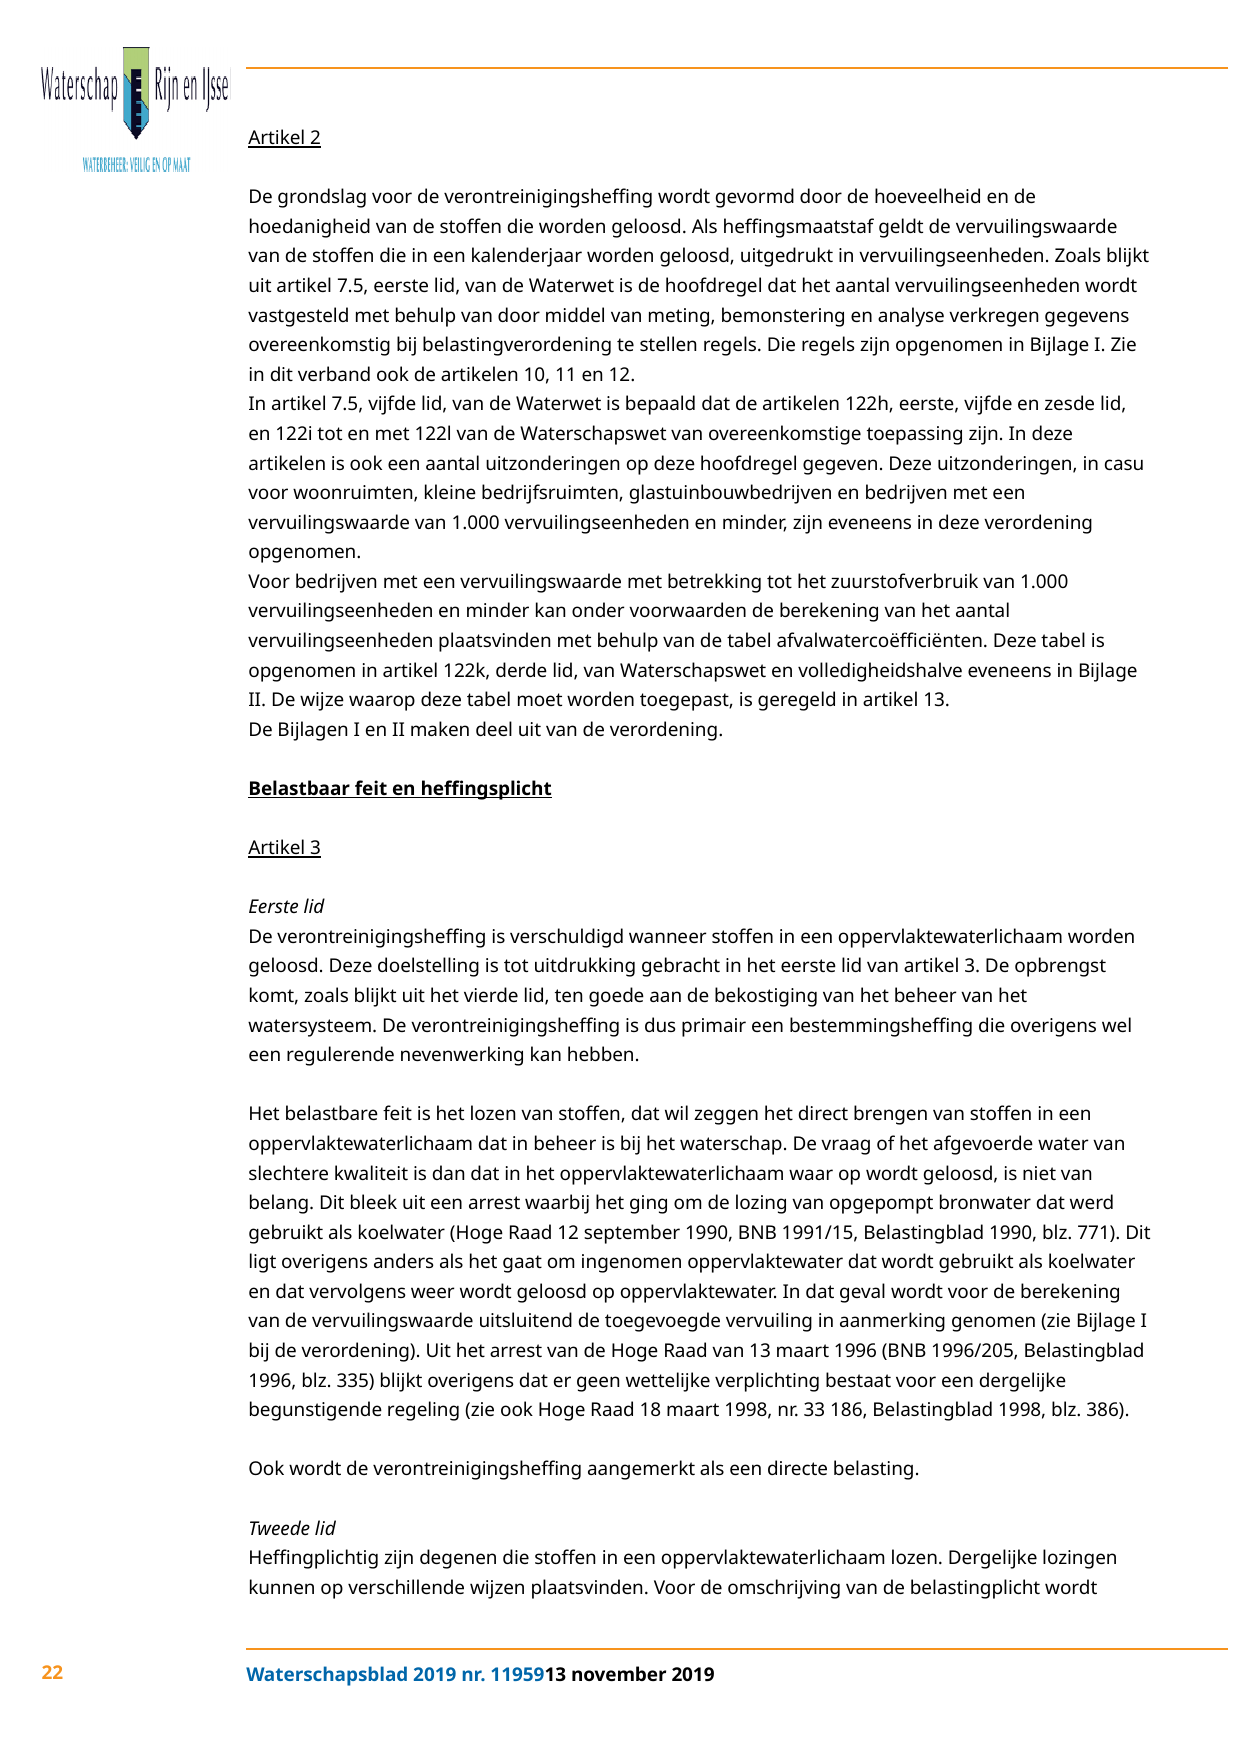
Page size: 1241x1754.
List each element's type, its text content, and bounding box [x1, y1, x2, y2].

text Het belastbare feit is het lozen van stoffen, dat wil zeggen het direct brengen van stoffen in een oppervlaktewaterlichaam dat in beheer is bij het waterschap. De vraag of het afgevoerde water van slechtere kwaliteit is dan dat in het oppervlaktewaterlichaam waar op wordt geloosd, is niet van belang. Dit bleek uit een arrest waarbij het ging om de lozing van opgepompt bronwater dat werd gebruikt als koelwater (Hoge Raad 12 september 1990, BNB 1991/15, Belastingblad 1990, blz. 771). Dit ligt overigens anders als het gaat om ingenomen oppervlaktewater dat wordt gebruikt als koelwater en dat vervolgens weer wordt geloosd op oppervlaktewater. In dat geval wordt voor de berekening van de vervuilingswaarde uitsluitend de toegevoegde vervuiling in aanmerking genomen (zie Bijlage I bij de verordening). Uit het arrest van de Hoge Raad van 13 maart 1996 (BNB 1996/205, Belastingblad 1996, blz. 335) blijkt overigens dat er geen wettelijke verplichting bestaat voor een dergelijke begunstigende regeling (zie ook Hoge Raad 18 maart 1998, nr. 33 186, Belastingblad 1998, blz. 386). [248, 1101, 1152, 1422]
text Artikel 3 [248, 834, 1152, 860]
text Belastbaar feit en heffingsplicht [248, 775, 1152, 801]
text Eerste lid [248, 893, 1152, 919]
text Heffingplichtig zijn degenen die stoffen in een oppervlaktewaterlichaam lozen. Dergelijke lozingen kunnen op verschillende wijzen plaatsvinden. Voor de omschrijving van de belastingplicht wordt [248, 1544, 1152, 1600]
text Artikel 2 [248, 124, 1152, 150]
text In artikel 7.5, vijfde lid, van de Waterwet is bepaald dat de artikelen 122h, eerste, vijfde en zesde lid, en 122i tot en met 122l van de Waterschapswet van overeenkomstige toepassing zijn. In deze artikelen is ook een aantal uitzonderingen op deze hoofdregel gegeven. Deze uitzonderingen, in casu voor woonruimten, kleine bedrijfsruimten, glastuinbouwbedrijven en bedrijven met een vervuilingswaarde van 1.000 vervuilingseenheden en minder, zijn eveneens in deze verordening opgenomen. [248, 391, 1152, 564]
text Voor bedrijven met een vervuilingswaarde met betrekking tot het zuurstofverbruik van 1.000 vervuilingseenheden en minder kan onder voorwaarden de berekening van het aantal vervuilingseenheden plaatsvinden met behulp van de tabel afvalwatercoëfficiënten. Deze tabel is opgenomen in artikel 122k, derde lid, van Waterschapswet en volledigheidshalve eveneens in Bijlage II. De wijze waarop deze tabel moet worden toegepast, is geregeld in artikel 13. [248, 568, 1152, 712]
text De verontreinigingsheffing is verschuldigd wanneer stoffen in een oppervlaktewaterlichaam worden geloosd. Deze doelstelling is tot uitdrukking gebracht in het eerste lid van artikel 3. De opbrengst komt, zoals blijkt uit het vierde lid, ten goede aan de bekostiging van het beheer van het watersysteem. De verontreinigingsheffing is dus primair een bestemmingsheffing die overigens wel een regulerende nevenwerking kan hebben. [248, 923, 1152, 1067]
text De Bijlagen I en II maken deel uit van de verordening. [248, 716, 1152, 742]
text Tweede lid [248, 1515, 1152, 1541]
picture [41, 47, 231, 172]
text De grondslag voor de verontreinigingsheffing wordt gevormd door de hoeveelheid en de hoedanigheid van de stoffen die worden geloosd. Als heffingsmaatstaf geldt de vervuilingswaarde van de stoffen die in een kalenderjaar worden geloosd, uitgedrukt in vervuilingseenheden. Zoals blijkt uit artikel 7.5, eerste lid, van de Waterwet is de hoofdregel dat het aantal vervuilingseenheden wordt vastgesteld met behulp van door middel van meting, bemonstering en analyse verkregen gegevens overeenkomstig bij belastingverordening te stellen regels. Die regels zijn opgenomen in Bijlage I. Zie in dit verband ook de artikelen 10, 11 en 12. [248, 183, 1152, 387]
text Ook wordt de verontreinigingsheffing aangemerkt als een directe belasting. [248, 1456, 1152, 1481]
